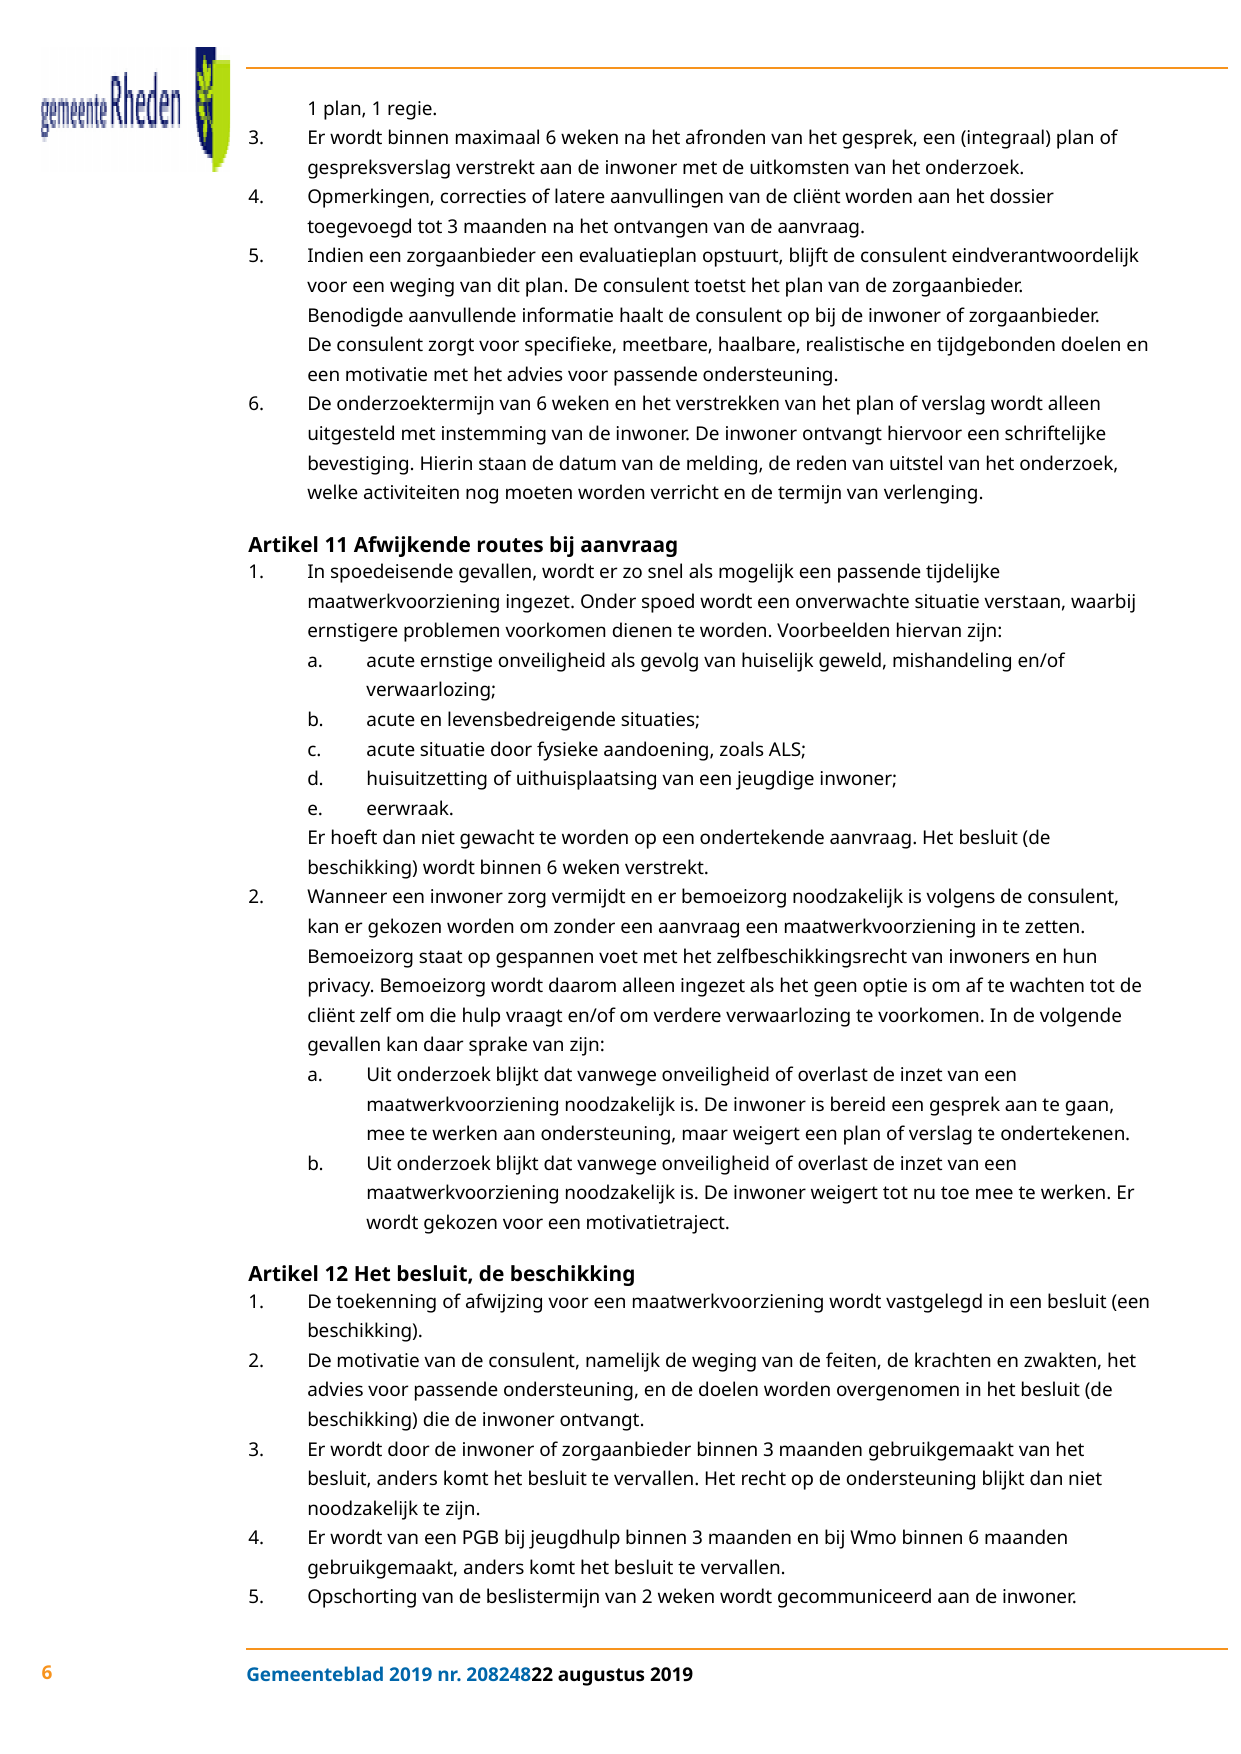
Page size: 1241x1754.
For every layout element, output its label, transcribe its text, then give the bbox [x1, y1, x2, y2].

list huisuitzetting of uithuisplaatsing van een jeugdige inwoner; [307, 765, 1152, 791]
list De consulent zorgt voor specifieke, meetbare, haalbare, realistische en tijdgebonden doelen en een motivatie met het advies voor passende ondersteuning. [248, 331, 1152, 387]
list Er wordt binnen maximaal 6 weken na het afronden van het gesprek, een (integraal) plan of gespreksverslag verstrekt aan de inwoner met de uitkomsten van het onderzoek. [248, 124, 1152, 180]
picture [41, 47, 231, 172]
list Uit onderzoek blijkt dat vanwege onveiligheid of overlast de inzet van een maatwerkvoorziening noodzakelijk is. De inwoner is bereid een gesprek aan te gaan, mee te werken aan ondersteuning, maar weigert een plan of verslag te ondertekenen. [307, 1061, 1152, 1146]
list Er hoeft dan niet gewacht te worden op een ondertekende aanvraag. Het besluit (de beschikking) wordt binnen 6 weken verstrekt. [248, 824, 1152, 880]
text Artikel 11 Afwijkende routes bij aanvraag [248, 530, 1152, 558]
list Opmerkingen, correcties of latere aanvullingen van de cliënt worden aan het dossier toegevoegd tot 3 maanden na het ontvangen van de aanvraag. [248, 183, 1152, 239]
list acute ernstige onveiligheid als gevolg van huiselijk geweld, mishandeling en/of verwaarlozing; [307, 647, 1152, 702]
list De onderzoektermijn van 6 weken en het verstrekken van het plan of verslag wordt alleen uitgesteld met instemming van de inwoner. De inwoner ontvangt hiervoor een schriftelijke bevestiging. Hierin staan de datum van de melding, de reden van uitstel van het onderzoek, welke activiteiten nog moeten worden verricht en de termijn van verlenging. [248, 391, 1152, 505]
list Er wordt door de inwoner of zorgaanbieder binnen 3 maanden gebruikgemaakt van het besluit, anders komt het besluit te vervallen. Het recht op de ondersteuning blijkt dan niet noodzakelijk te zijn. [248, 1436, 1152, 1521]
list Bemoeizorg staat op gespannen voet met het zelfbeschikkingsrecht van inwoners en hun privacy. Bemoeizorg wordt daarom alleen ingezet als het geen optie is om af te wachten tot de cliënt zelf om die hulp vraagt en/of om verdere verwaarlozing te voorkomen. In de volgende gevallen kan daar sprake van zijn: [248, 943, 1152, 1057]
list Benodigde aanvullende informatie haalt de consulent op bij de inwoner of zorgaanbieder. [248, 302, 1152, 328]
list Uit onderzoek blijkt dat vanwege onveiligheid of overlast de inzet van een maatwerkvoorziening noodzakelijk is. De inwoner weigert tot nu toe mee te werken. Er wordt gekozen voor een motivatietraject. [307, 1150, 1152, 1235]
list Opschorting van de beslistermijn van 2 weken wordt gecommuniceerd aan de inwoner. [248, 1584, 1152, 1609]
list acute situatie door fysieke aandoening, zoals ALS; [307, 736, 1152, 761]
list acute en levensbedreigende situaties; [307, 706, 1152, 732]
list Er wordt van een PGB bij jeugdhulp binnen 3 maanden en bij Wmo binnen 6 maanden gebruikgemaakt, anders komt het besluit te vervallen. [248, 1524, 1152, 1580]
list De toekenning of afwijzing voor een maatwerkvoorziening wordt vastgelegd in een besluit (een beschikking). [248, 1288, 1152, 1343]
list In spoedeisende gevallen, wordt er zo snel als mogelijk een passende tijdelijke maatwerkvoorziening ingezet. Onder spoed wordt een onverwachte situatie verstaan, waarbij ernstigere problemen voorkomen dienen te worden. Voorbeelden hiervan zijn: [248, 558, 1152, 643]
text Artikel 12 Het besluit, de beschikking [248, 1259, 1152, 1288]
list Wanneer een inwoner zorg vermijdt en er bemoeizorg noodzakelijk is volgens de consulent, kan er gekozen worden om zonder een aanvraag een maatwerkvoorziening in te zetten. [248, 884, 1152, 939]
list eerwraak. [307, 795, 1152, 821]
list Indien een zorgaanbieder een evaluatieplan opstuurt, blijft de consulent eindverantwoordelijk voor een weging van dit plan. De consulent toetst het plan van de zorgaanbieder. [248, 243, 1152, 298]
list 1 plan, 1 regie. [248, 95, 1152, 121]
list De motivatie van de consulent, namelijk de weging van de feiten, de krachten en zwakten, het advies voor passende ondersteuning, en de doelen worden overgenomen in het besluit (de beschikking) die de inwoner ontvangt. [248, 1347, 1152, 1432]
